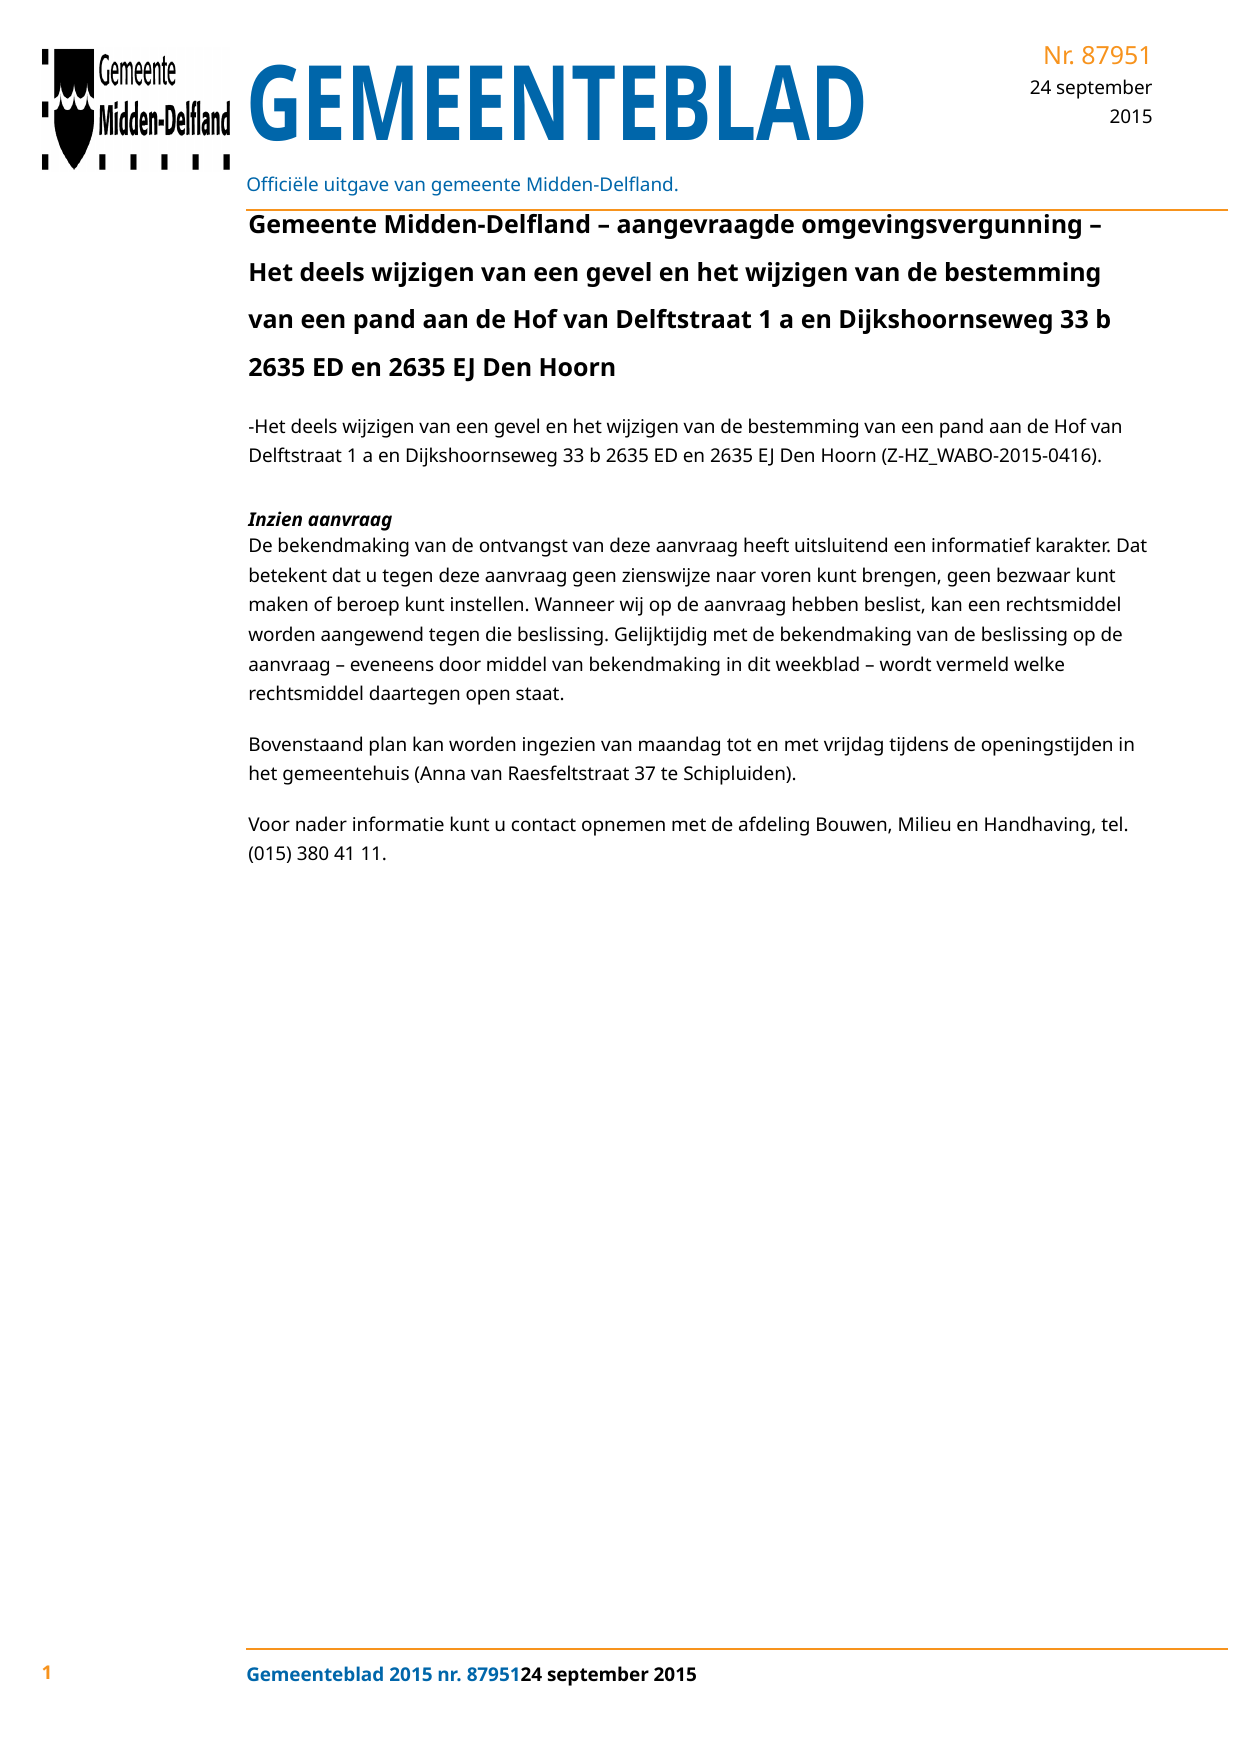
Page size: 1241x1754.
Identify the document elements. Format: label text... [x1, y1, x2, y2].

text Inzien aanvraag [248, 507, 1152, 532]
text Bovenstaand plan kan worden ingezien van maandag tot en met vrijdag tijdens de openingstijden in het gemeentehuis (Anna van Raesfeltstraat 37 te Schipluiden). [248, 731, 1152, 786]
text Gemeente Midden-Delfland – aangevraagde omgevingsvergunning – Het deels wijzigen van een gevel en het wijzigen van de bestemming van een pand aan de Hof van Delftstraat 1 a en Dijkshoornseweg 33 b 2635 ED en 2635 EJ Den Hoorn [248, 211, 1152, 384]
picture [41, 47, 231, 172]
text Voor nader informatie kunt u contact opnemen met de afdeling Bouwen, Milieu en Handhaving, tel. (015) 380 41 11. [248, 811, 1152, 866]
text De bekendmaking van de ontvangst van deze aanvraag heeft uitsluitend een informatief karakter. Dat betekent dat u tegen deze aanvraag geen zienswijze naar voren kunt brengen, geen bezwaar kunt maken of beroep kunt instellen. Wanneer wij op de aanvraag hebben beslist, kan een rechtsmiddel worden aangewend tegen die beslissing. Gelijktijdig met de bekendmaking van de beslissing op de aanvraag – eveneens door middel van bekendmaking in dit weekblad – wordt vermeld welke rechtsmiddel daartegen open staat. [248, 532, 1152, 706]
text -Het deels wijzigen van een gevel en het wijzigen van de bestemming van een pand aan de Hof van Delftstraat 1 a en Dijkshoornseweg 33 b 2635 ED en 2635 EJ Den Hoorn (Z-HZ_WABO-2015-0416). [248, 413, 1152, 468]
